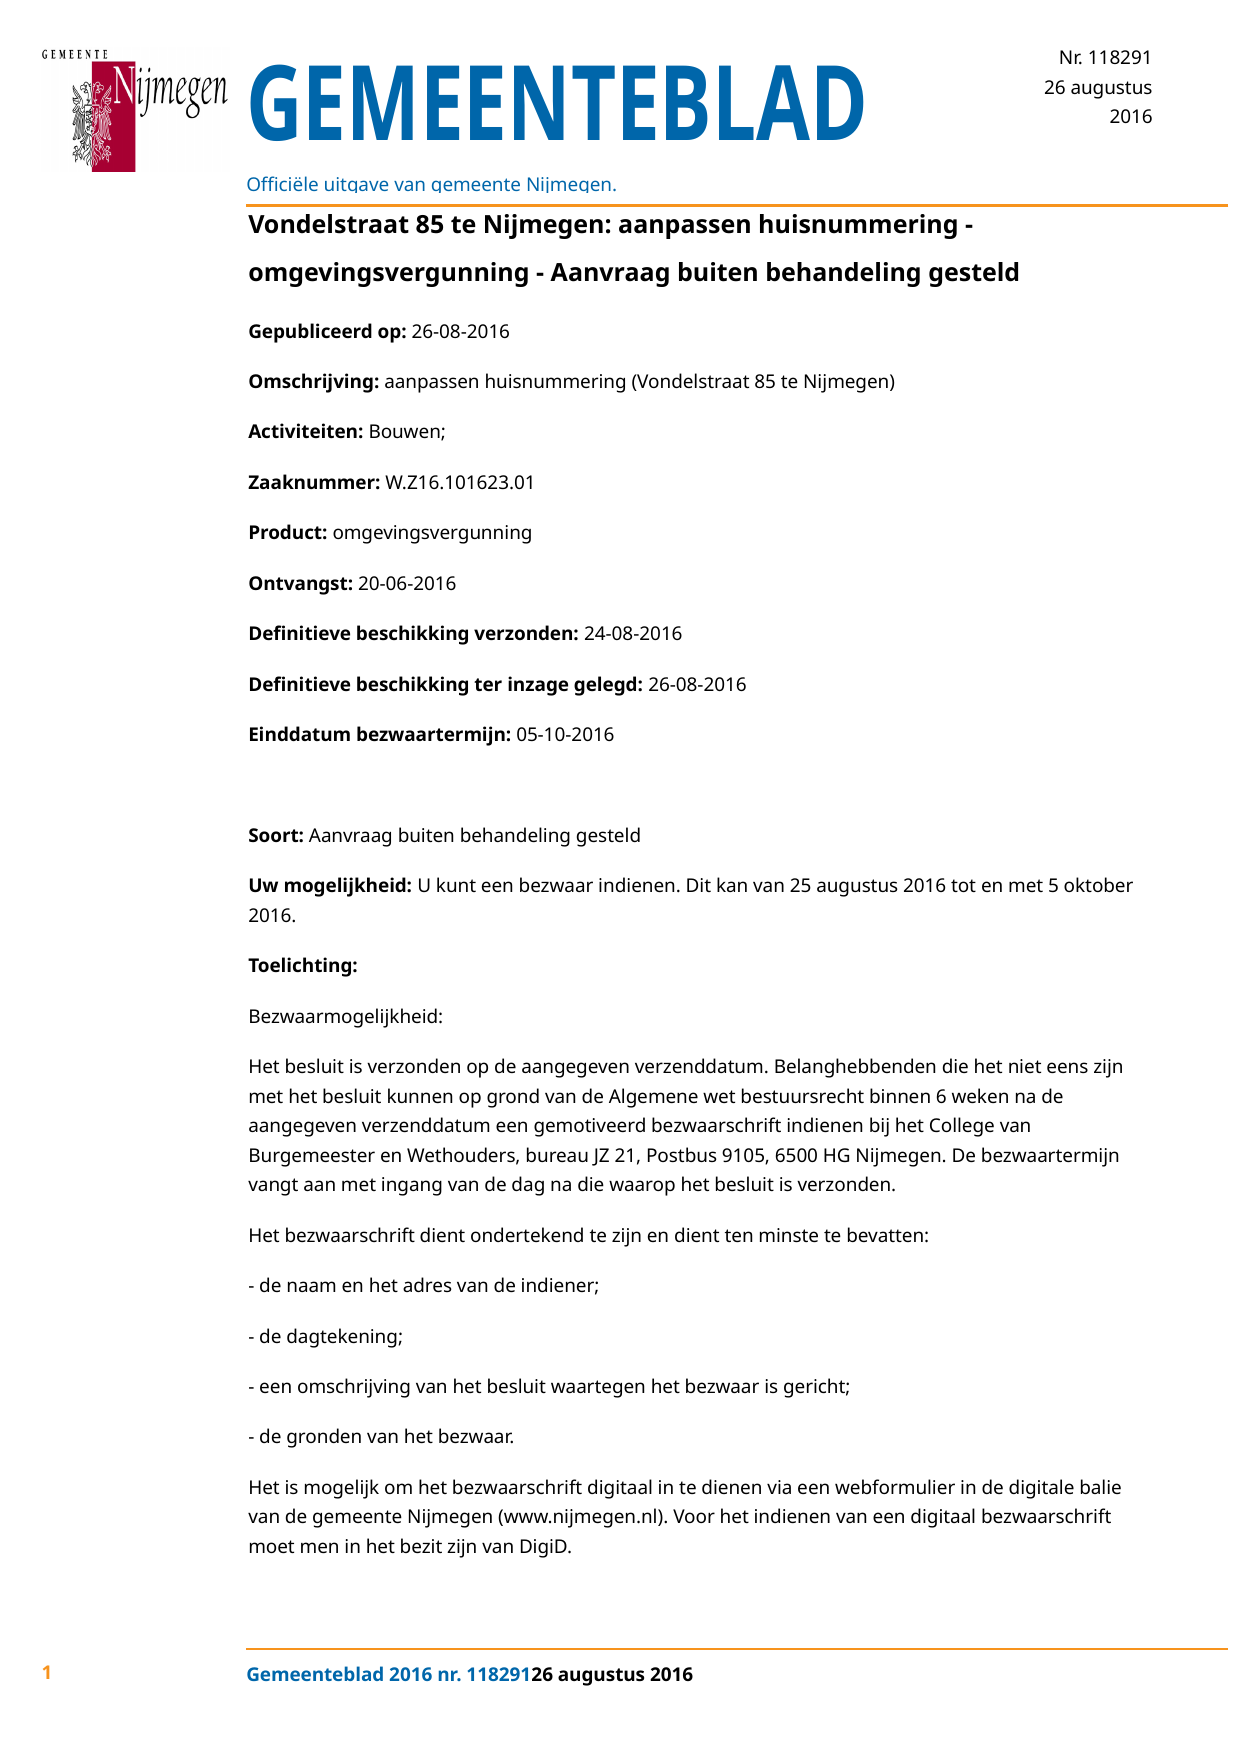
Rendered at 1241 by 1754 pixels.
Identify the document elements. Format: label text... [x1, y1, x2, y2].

text - de dagtekening; [248, 1323, 1152, 1349]
text Activiteiten: Bouwen; [248, 419, 1152, 444]
text Omschrijving: aanpassen huisnummering (Vondelstraat 85 te Nijmegen) [248, 368, 1152, 394]
text Definitieve beschikking verzonden: 24-08-2016 [248, 620, 1152, 646]
text Soort: Aanvraag buiten behandeling gesteld [248, 822, 1152, 848]
text - een omschrijving van het besluit waartegen het bezwaar is gericht; [248, 1373, 1152, 1399]
text - de gronden van het bezwaar. [248, 1424, 1152, 1449]
text Toelichting: [248, 952, 1152, 978]
text Bezwaarmogelijkheid: [248, 1003, 1152, 1029]
picture [41, 47, 231, 172]
text Zaaknummer: W.Z16.101623.01 [248, 469, 1152, 495]
text Gepubliceerd op: 26-08-2016 [248, 318, 1152, 344]
text - de naam en het adres van de indiener; [248, 1272, 1152, 1298]
text Uw mogelijkheid: U kunt een bezwaar indienen. Dit kan van 25 augustus 2016 tot en met 5 oktober 2016. [248, 872, 1152, 928]
text Product: omgevingsvergunning [248, 519, 1152, 545]
text Het besluit is verzonden op de aangegeven verzenddatum. Belanghebbenden die het niet eens zijn met het besluit kunnen op grond van de Algemene wet bestuursrecht binnen 6 weken na de aangegeven verzenddatum een gemotiveerd bezwaarschrift indienen bij het College van Burgemeester en Wethouders, bureau JZ 21, Postbus 9105, 6500 HG Nijmegen. De bezwaartermijn vangt aan met ingang van de dag na die waarop het besluit is verzonden. [248, 1053, 1152, 1197]
text Einddatum bezwaartermijn: 05-10-2016 [248, 721, 1152, 747]
text Vondelstraat 85 te Nijmegen: aanpassen huisnummering - omgevingsvergunning - Aanvraag buiten behandeling gesteld [248, 207, 1152, 288]
text Ontvangst: 20-06-2016 [248, 570, 1152, 596]
text Het is mogelijk om het bezwaarschrift digitaal in te dienen via een webformulier in de digitale balie van de gemeente Nijmegen (www.nijmegen.nl). Voor het indienen van een digitaal bezwaarschrift moet men in het bezit zijn van DigiD. [248, 1474, 1152, 1559]
text Het bezwaarschrift dient ondertekend te zijn en dient ten minste te bevatten: [248, 1222, 1152, 1248]
text Definitieve beschikking ter inzage gelegd: 26-08-2016 [248, 671, 1152, 697]
